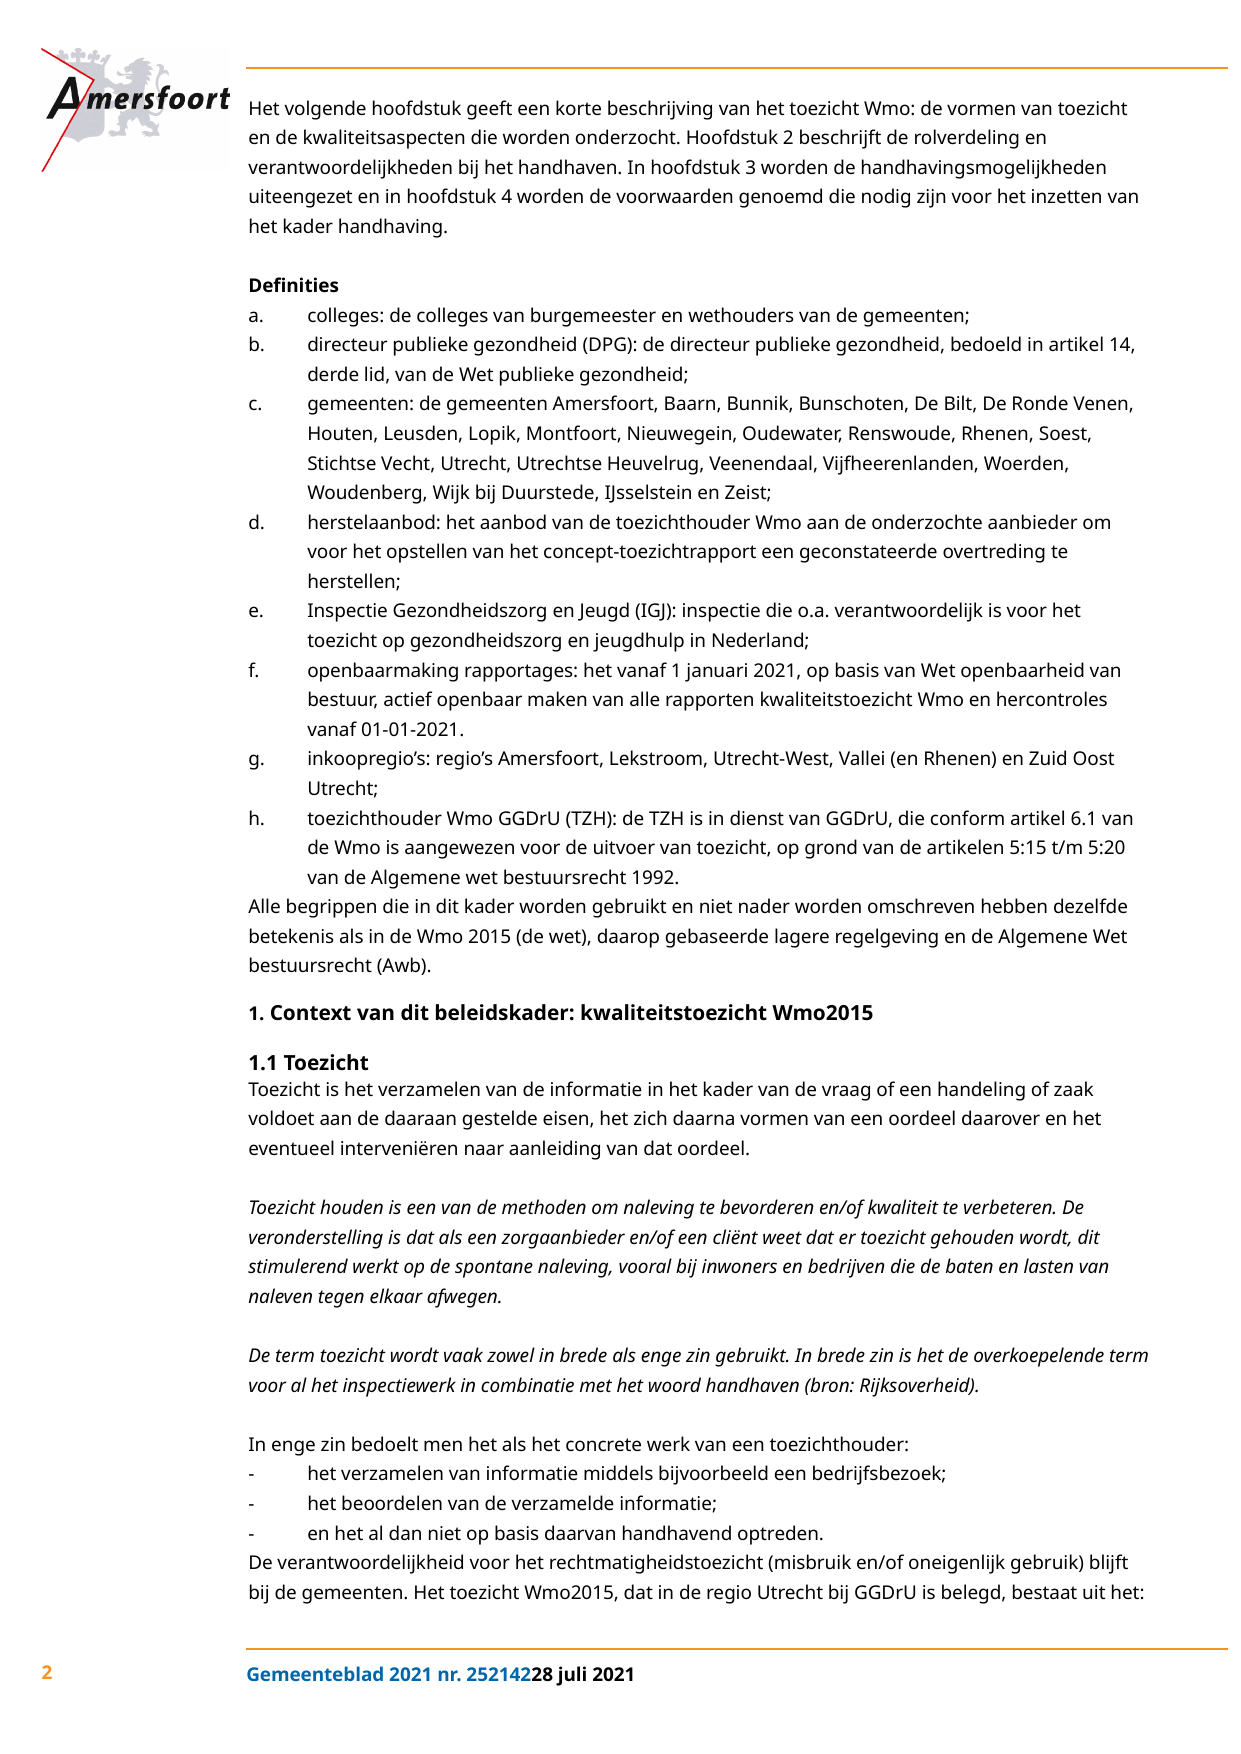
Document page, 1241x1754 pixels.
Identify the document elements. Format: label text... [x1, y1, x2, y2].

text Het volgende hoofdstuk geeft een korte beschrijving van het toezicht Wmo: de vormen van toezicht en de kwaliteitsaspecten die worden onderzocht. Hoofdstuk 2 beschrijft de rolverdeling en verantwoordelijkheden bij het handhaven. In hoofdstuk 3 worden de handhavingsmogelijkheden uiteengezet en in hoofdstuk 4 worden de voorwaarden genoemd die nodig zijn voor het inzetten van het kader handhaving. [248, 95, 1152, 239]
list inkoopregio’s: regio’s Amersfoort, Lekstroom, Utrecht-West, Vallei (en Rhenen) en Zuid Oost Utrecht; [248, 746, 1152, 801]
text Definities [248, 272, 1152, 298]
list Inspectie Gezondheidszorg en Jeugd (IGJ): inspectie die o.a. verantwoordelijk is voor het toezicht op gezondheidszorg en jeugdhulp in Nederland; [248, 598, 1152, 653]
list toezichthouder Wmo GGDrU (TZH): de TZH is in dienst van GGDrU, die conform artikel 6.1 van de Wmo is aangewezen voor de uitvoer van toezicht, op grond van de artikelen 5:15 t/m 5:20 van de Algemene wet bestuursrecht 1992. [248, 805, 1152, 890]
text De term toezicht wordt vaak zowel in brede als enge zin gebruikt. In brede zin is het de overkoepelende term voor al het inspectiewerk in combinatie met het woord handhaven (bron: Rijksoverheid). [248, 1342, 1152, 1398]
list het verzamelen van informatie middels bijvoorbeeld een bedrijfsbezoek; [248, 1461, 1152, 1486]
text De verantwoordelijkheid voor het rechtmatigheidstoezicht (misbruik en/of oneigenlijk gebruik) blijft bij de gemeenten. Het toezicht Wmo2015, dat in de regio Utrecht bij GGDrU is belegd, bestaat uit het: [248, 1549, 1152, 1605]
list directeur publieke gezondheid (DPG): de directeur publieke gezondheid, bedoeld in artikel 14, derde lid, van de Wet publieke gezondheid; [248, 331, 1152, 387]
text Toezicht houden is een van de methoden om naleving te bevorderen en/of kwaliteit te verbeteren. De veronderstelling is dat als een zorgaanbieder en/of een cliënt weet dat er toezicht gehouden wordt, dit stimulerend werkt op de spontane naleving, vooral bij inwoners en bedrijven die de baten en lasten van naleven tegen elkaar afwegen. [248, 1194, 1152, 1309]
list en het al dan niet op basis daarvan handhavend optreden. [248, 1520, 1152, 1546]
picture [41, 47, 231, 172]
text Alle begrippen die in dit kader worden gebruikt en niet nader worden omschreven hebben dezelfde betekenis als in de Wmo 2015 (de wet), daarop gebaseerde lagere regelgeving en de Algemene Wet bestuursrecht (Awb). [248, 893, 1152, 978]
list het beoordelen van de verzamelde informatie; [248, 1490, 1152, 1516]
list gemeenten: de gemeenten Amersfoort, Baarn, Bunnik, Bunschoten, De Bilt, De Ronde Venen, Houten, Leusden, Lopik, Montfoort, Nieuwegein, Oudewater, Renswoude, Rhenen, Soest, Stichtse Vecht, Utrecht, Utrechtse Heuvelrug, Veenendaal, Vijfheerenlanden, Woerden, Woudenberg, Wijk bij Duurstede, IJsselstein en Zeist; [248, 391, 1152, 505]
text 1.1 Toezicht [248, 1048, 1152, 1076]
list colleges: de colleges van burgemeester en wethouders van de gemeenten; [248, 302, 1152, 328]
text In enge zin bedoelt men het als het concrete werk van een toezichthouder: [248, 1431, 1152, 1457]
list herstelaanbod: het aanbod van de toezichthouder Wmo aan de onderzochte aanbieder om voor het opstellen van het concept-toezichtrapport een geconstateerde overtreding te herstellen; [248, 509, 1152, 594]
text Toezicht is het verzamelen van de informatie in het kader van de vraag of een handeling of zaak voldoet aan de daaraan gestelde eisen, het zich daarna vormen van een oordeel daarover en het eventueel interveniëren naar aanleiding van dat oordeel. [248, 1076, 1152, 1161]
list openbaarmaking rapportages: het vanaf 1 januari 2021, op basis van Wet openbaarheid van bestuur, actief openbaar maken van alle rapporten kwaliteitstoezicht Wmo en hercontroles vanaf 01-01-2021. [248, 657, 1152, 742]
text 1. Context van dit beleidskader: kwaliteitstoezicht Wmo2015 [248, 998, 1152, 1027]
